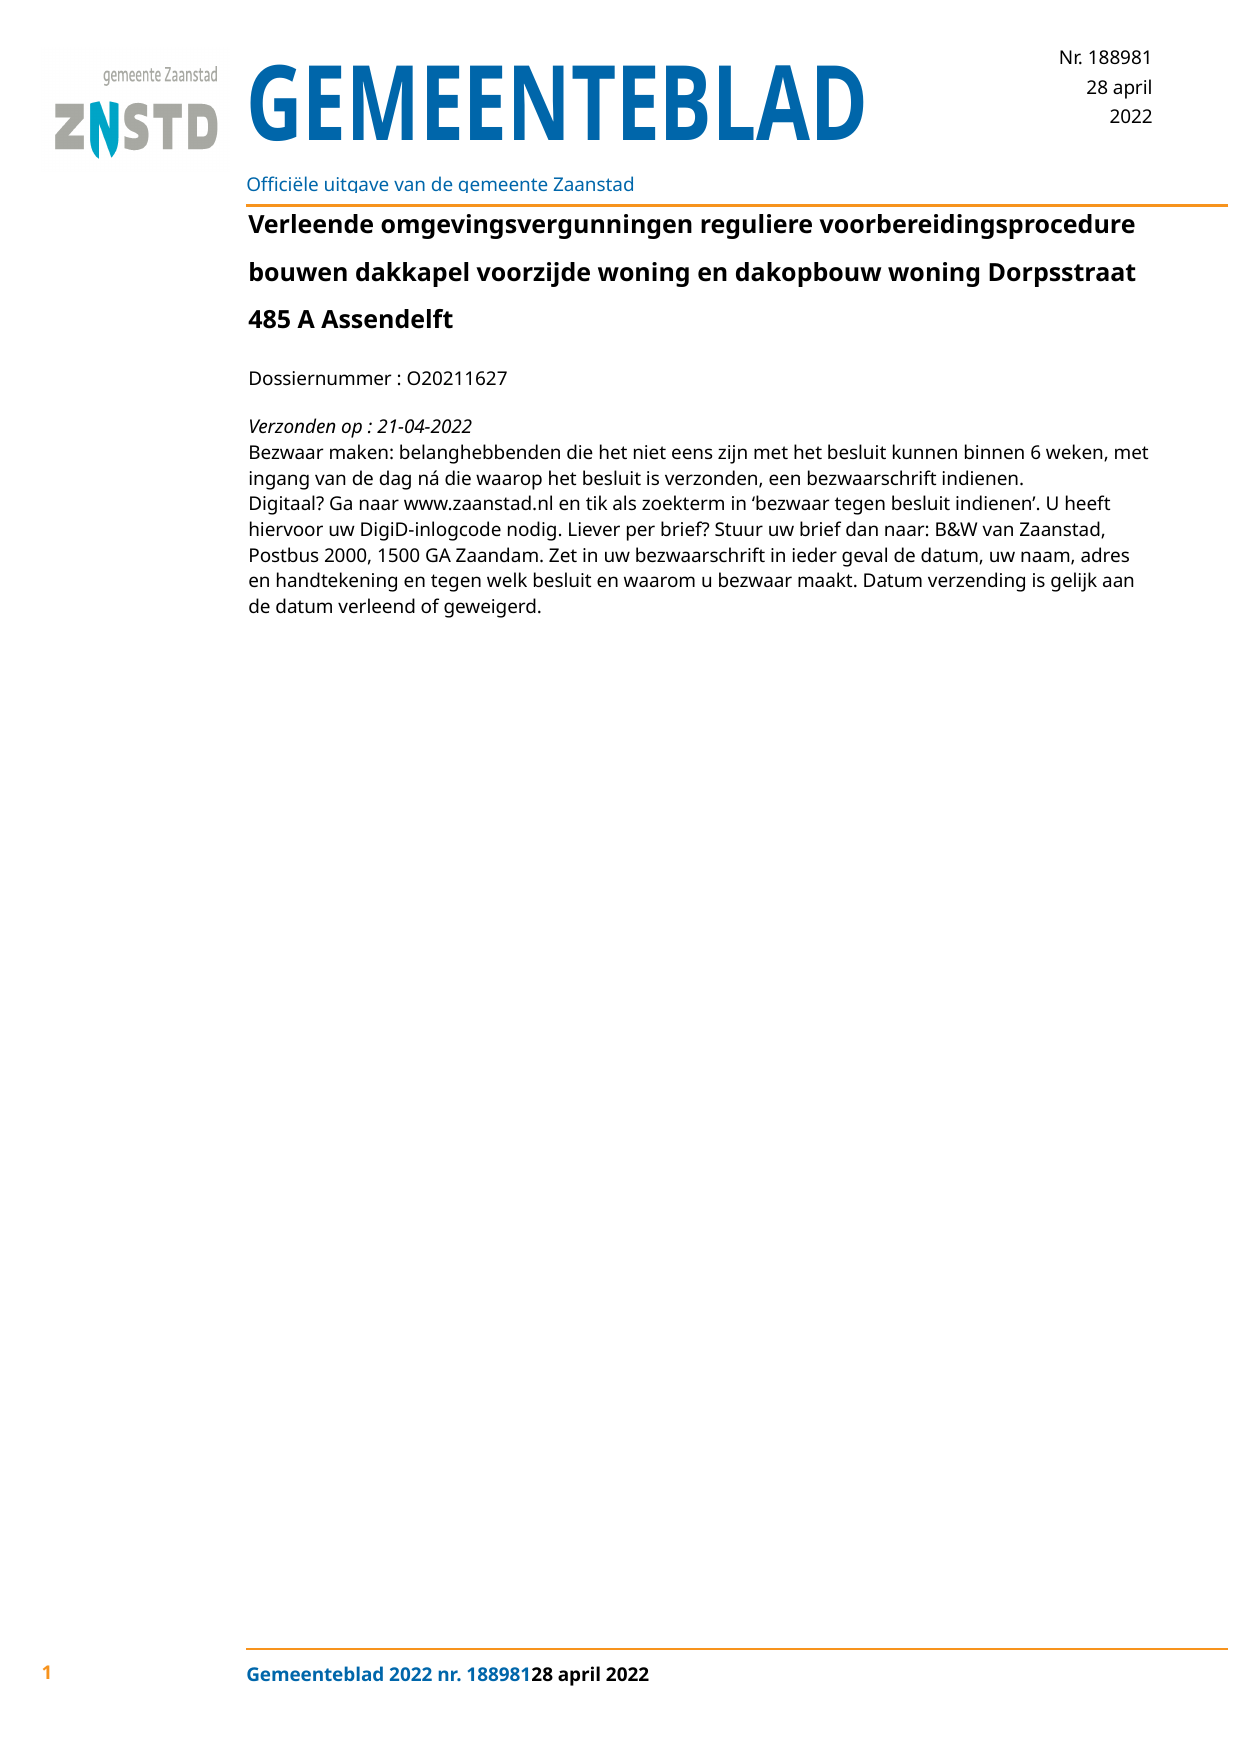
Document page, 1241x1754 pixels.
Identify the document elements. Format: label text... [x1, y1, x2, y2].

text Verzonden op : 21-04-2022 [248, 413, 1152, 439]
text Bezwaar maken: belanghebbenden die het niet eens zijn met het besluit kunnen binnen 6 weken, met ingang van de dag ná die waarop het besluit is verzonden, een bezwaarschrift indienen. [248, 439, 1152, 491]
text Dossiernummer : O20211627 [248, 366, 1152, 391]
text Digitaal? Ga naar www.zaanstad.nl en tik als zoekterm in ‘bezwaar tegen besluit indienen’. U heeft hiervoor uw DigiD-inlogcode nodig. Liever per brief? Stuur uw brief dan naar: B&W van Zaanstad, Postbus 2000, 1500 GA Zaandam. Zet in uw bezwaarschrift in ieder geval de datum, uw naam, adres en handtekening en tegen welk besluit en waarom u bezwaar maakt. Datum verzending is gelijk aan de datum verleend of geweigerd. [248, 491, 1152, 619]
picture [41, 47, 231, 172]
text Verleende omgevingsvergunningen reguliere voorbereidingsprocedure bouwen dakkapel voorzijde woning en dakopbouw woning Dorpsstraat 485 A Assendelft [248, 207, 1152, 336]
